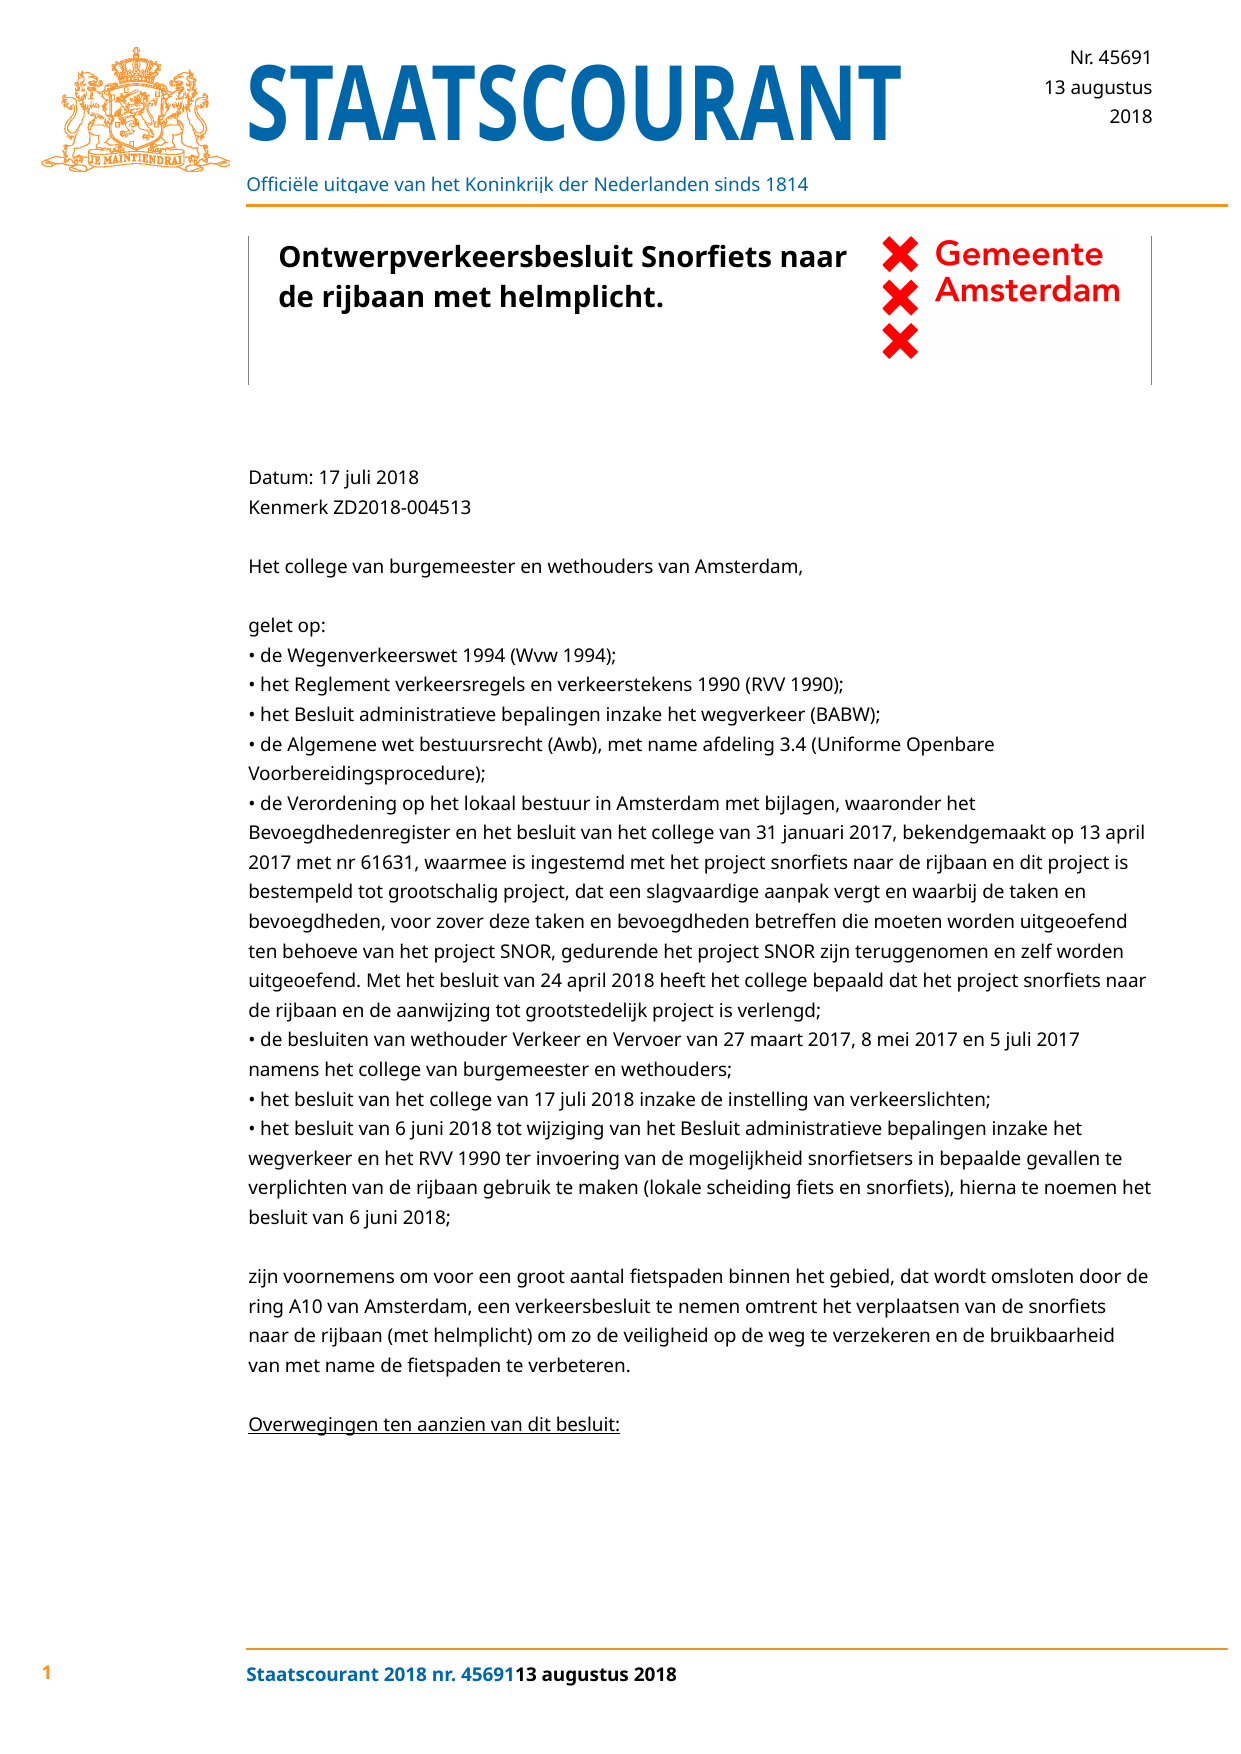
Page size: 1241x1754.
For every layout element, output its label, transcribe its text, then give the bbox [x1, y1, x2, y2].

text gelet op: [248, 612, 1152, 638]
table_header [850, 236, 1151, 385]
text • de Verordening op het lokaal bestuur in Amsterdam met bijlagen, waaronder het Bevoegdhedenregister en het besluit van het college van 31 januari 2017, bekendgemaakt op 13 april 2017 met nr 61631, waarmee is ingestemd met het project snorfiets naar de rijbaan en dit project is bestempeld tot grootschalig project, dat een slagvaardige aanpak vergt en waarbij de taken en bevoegdheden, voor zover deze taken en bevoegdheden betreffen die moeten worden uitgeoefend ten behoeve van het project SNOR, gedurende het project SNOR zijn teruggenomen en zelf worden uitgeoefend. Met het besluit van 24 april 2018 heeft het college bepaald dat het project snorfiets naar de rijbaan en de aanwijzing tot grootstedelijk project is verlengd; [248, 790, 1152, 1023]
text • het besluit van 6 juni 2018 tot wijziging van het Besluit administratieve bepalingen inzake het wegverkeer en het RVV 1990 ter invoering van de mogelijkheid snorfietsers in bepaalde gevallen te verplichten van de rijbaan gebruik te maken (lokale scheiding fiets en snorfiets), hierna te noemen het besluit van 6 juni 2018; [248, 1115, 1152, 1230]
picture [41, 47, 231, 172]
text • de Algemene wet bestuursrecht (Awb), met name afdeling 3.4 (Uniforme Openbare Voorbereidingsprocedure); [248, 731, 1152, 786]
text • het Reglement verkeersregels en verkeerstekens 1990 (RVV 1990); [248, 672, 1152, 697]
text • de Wegenverkeerswet 1994 (Wvw 1994); [248, 642, 1152, 668]
text • het Besluit administratieve bepalingen inzake het wegverkeer (BABW); [248, 701, 1152, 727]
text Het college van burgemeester en wethouders van Amsterdam, [248, 553, 1152, 579]
text Overwegingen ten aanzien van dit besluit: [248, 1411, 1152, 1437]
text Kenmerk ZD2018-004513 [248, 494, 1152, 520]
text • het besluit van het college van 17 juli 2018 inzake de instelling van verkeerslichten; [248, 1086, 1152, 1112]
picture [882, 236, 1119, 359]
text • de besluiten van wethouder Verkeer en Vervoer van 27 maart 2017, 8 mei 2017 en 5 juli 2017 namens het college van burgemeester en wethouders; [248, 1027, 1152, 1082]
text Datum: 17 juli 2018 [248, 464, 1152, 490]
table_header Ontwerpverkeersbesluit Snorfiets naar de rijbaan met helmplicht. [249, 236, 850, 385]
text zijn voornemens om voor een groot aantal fietspaden binnen het gebied, dat wordt omsloten door de ring A10 van Amsterdam, een verkeersbesluit te nemen omtrent het verplaatsen van de snorfiets naar de rijbaan (met helmplicht) om zo de veiligheid op de weg te verzekeren en de bruikbaarheid van met name de fietspaden te verbeteren. [248, 1263, 1152, 1378]
